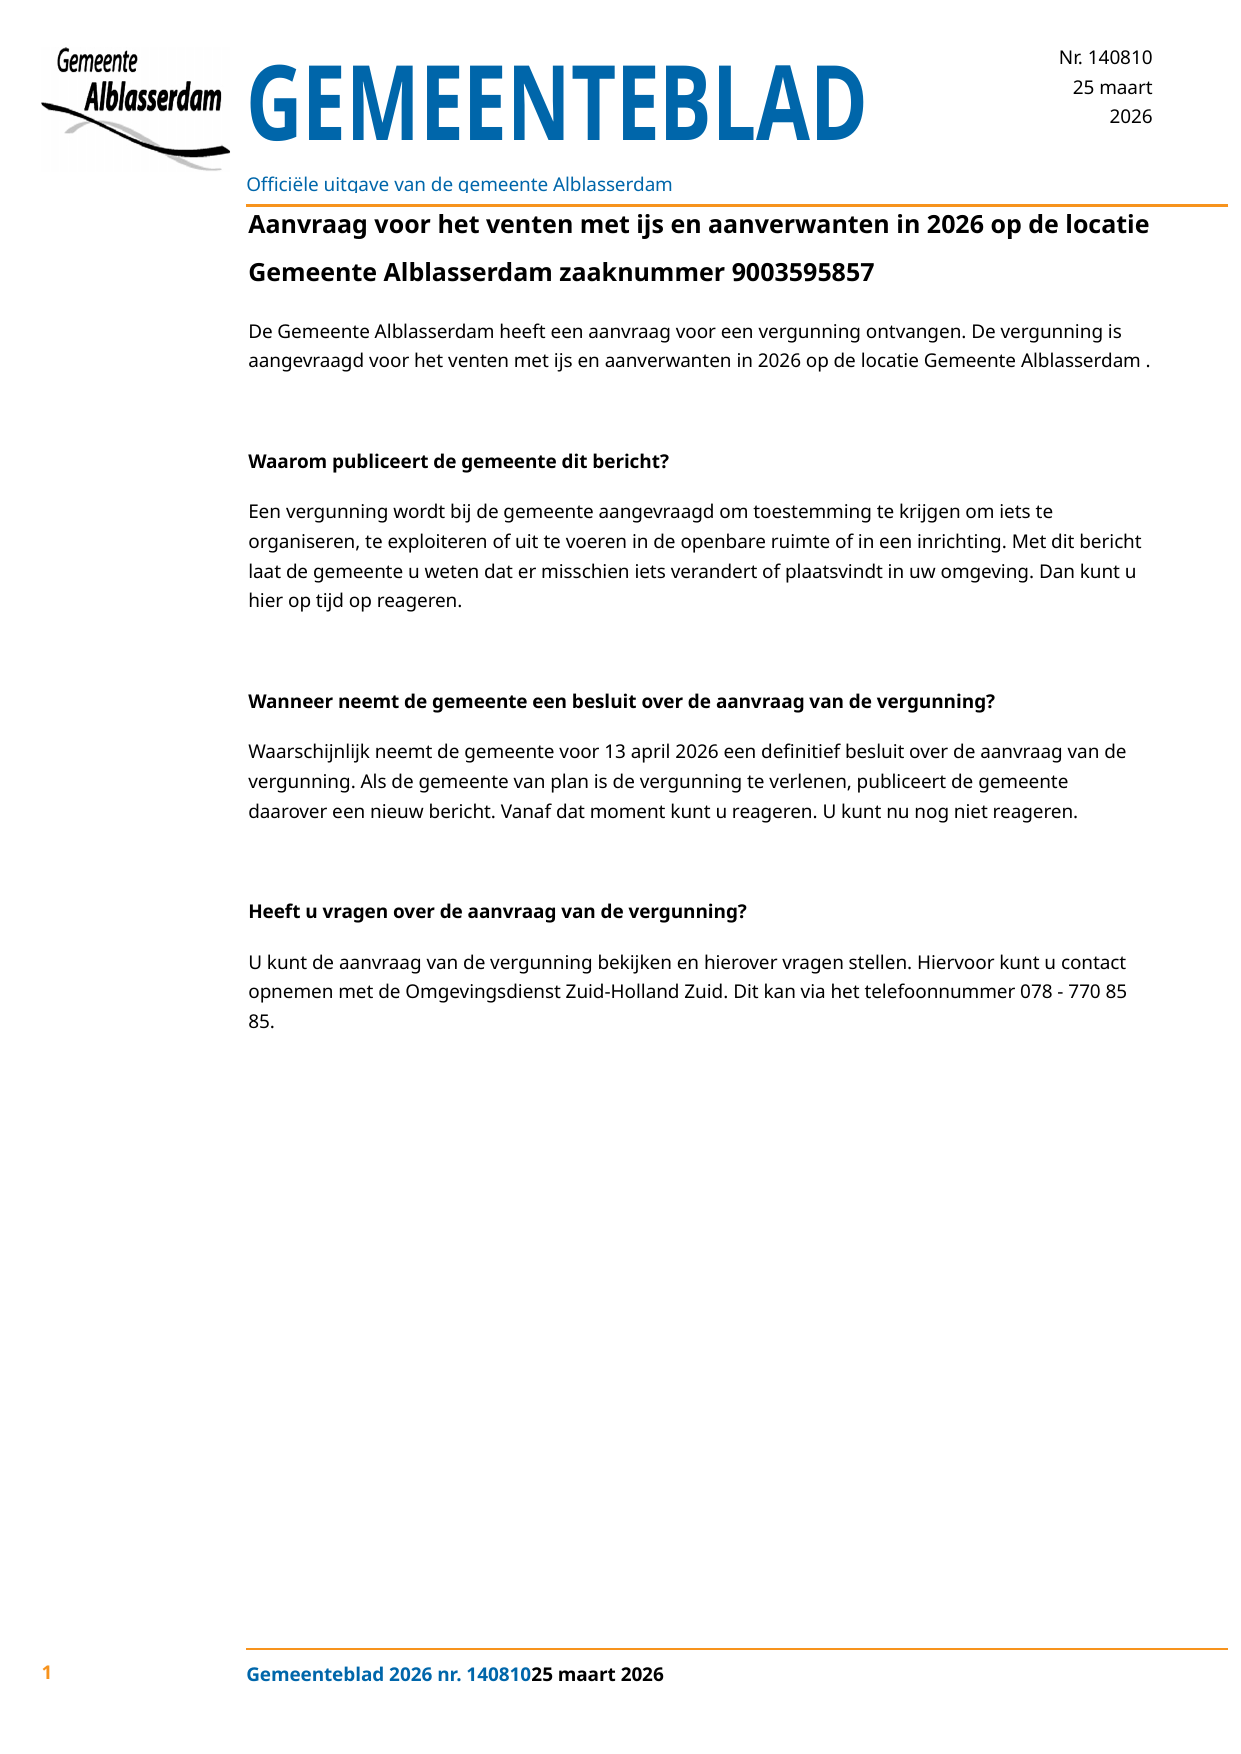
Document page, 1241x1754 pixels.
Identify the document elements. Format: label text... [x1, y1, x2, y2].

text Waarschijnlijk neemt de gemeente voor 13 april 2026 een definitief besluit over de aanvraag van de vergunning. Als de gemeente van plan is de vergunning te verlenen, publiceert de gemeente daarover een nieuw bericht. Vanaf dat moment kunt u reageren. U kunt nu nog niet reageren. [248, 739, 1152, 824]
text Een vergunning wordt bij de gemeente aangevraagd om toestemming te krijgen om iets te organiseren, te exploiteren of uit te voeren in de openbare ruimte of in een inrichting. Met dit bericht laat de gemeente u weten dat er misschien iets verandert of plaatsvindt in uw omgeving. Dan kunt u hier op tijd op reageren. [248, 499, 1152, 613]
picture [41, 47, 231, 172]
text Aanvraag voor het venten met ijs en aanverwanten in 2026 op de locatie Gemeente Alblasserdam zaaknummer 9003595857 [248, 207, 1152, 288]
text Heeft u vragen over de aanvraag van de vergunning? [248, 899, 1152, 924]
text Waarom publiceert de gemeente dit bericht? [248, 448, 1152, 474]
text De Gemeente Alblasserdam heeft een aanvraag voor een vergunning ontvangen. De vergunning is aangevraagd voor het venten met ijs en aanverwanten in 2026 op de locatie Gemeente Alblasserdam . [248, 318, 1152, 373]
text U kunt de aanvraag van de vergunning bekijken en hierover vragen stellen. Hiervoor kunt u contact opnemen met de Omgevingsdienst Zuid-Holland Zuid. Dit kan via het telefoonnummer 078 - 770 85 85. [248, 949, 1152, 1034]
text Wanneer neemt de gemeente een besluit over de aanvraag van de vergunning? [248, 688, 1152, 714]
